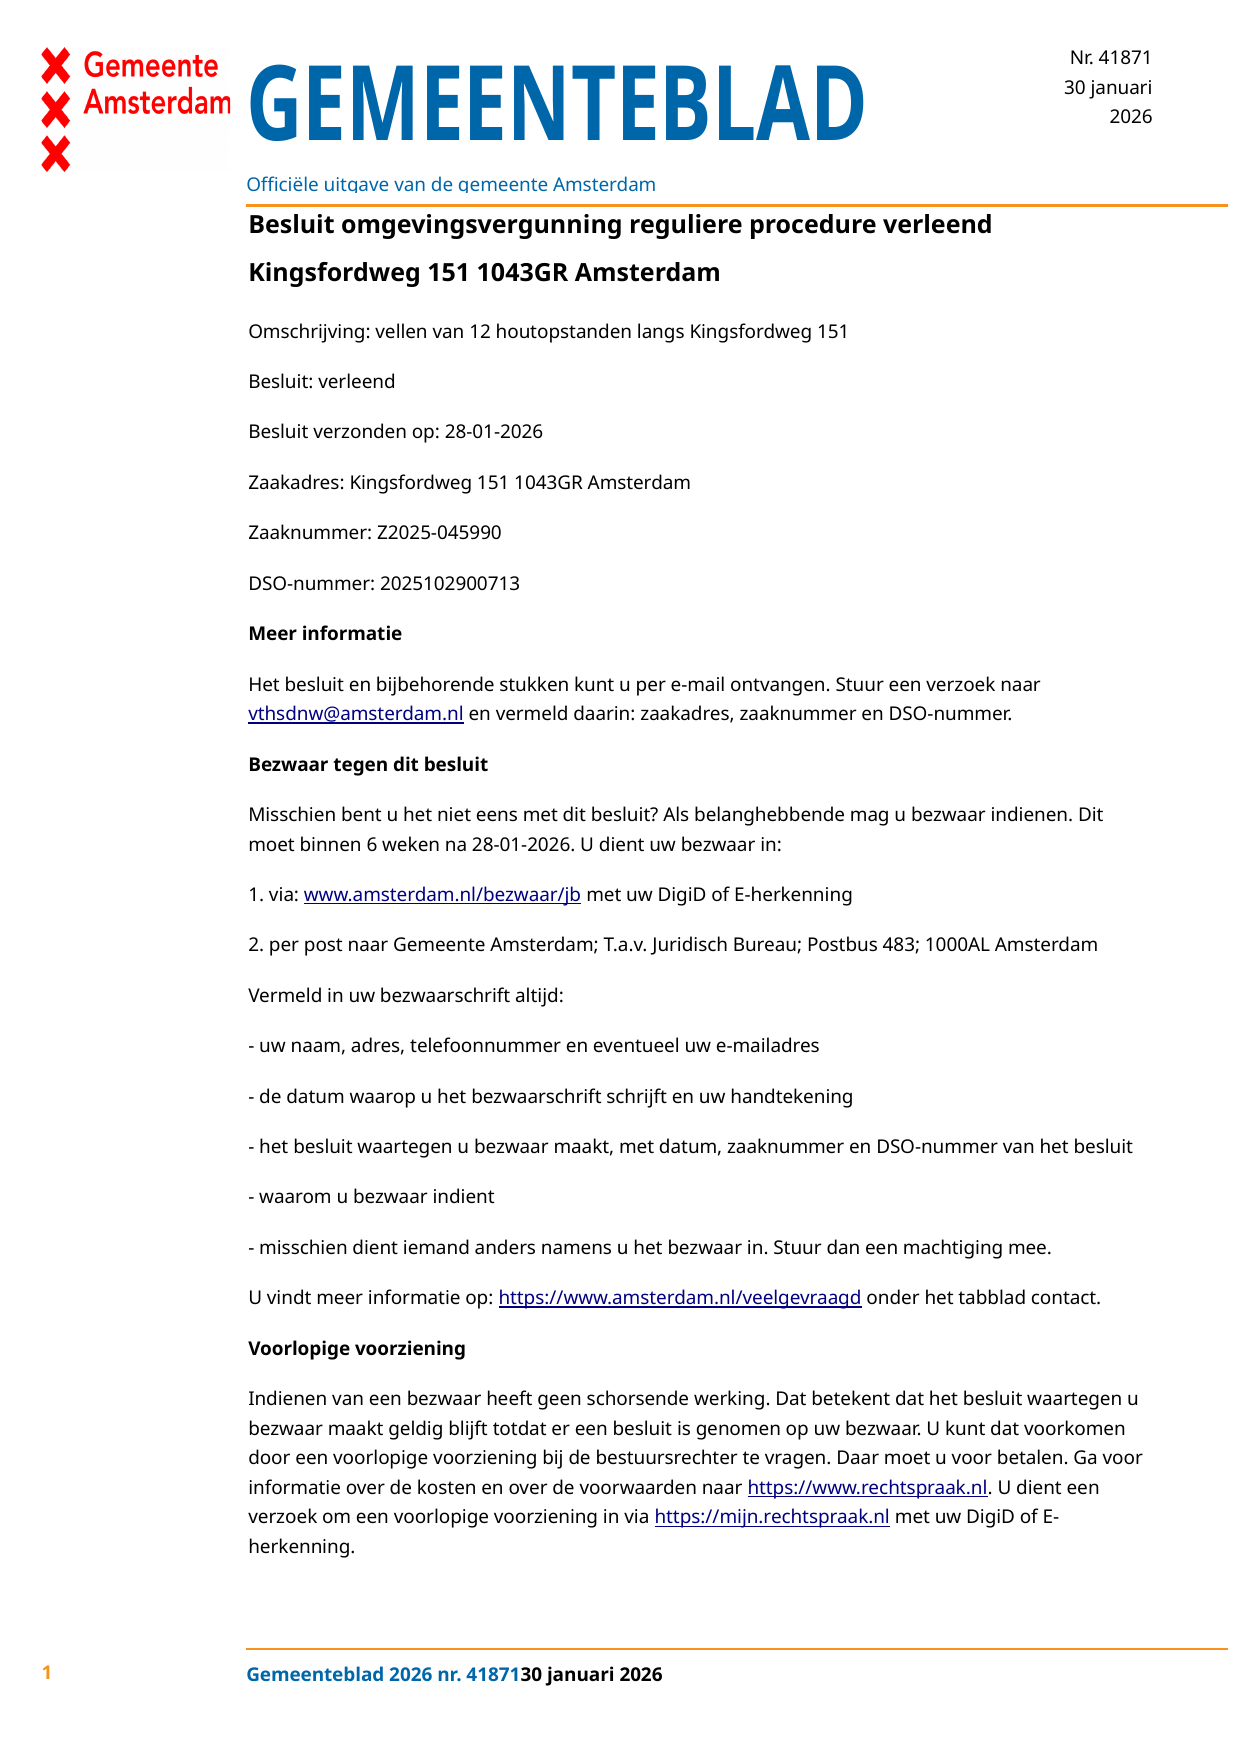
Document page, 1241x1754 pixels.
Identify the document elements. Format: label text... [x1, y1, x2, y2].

text Omschrijving: vellen van 12 houtopstanden langs Kingsfordweg 151 [248, 318, 1152, 344]
text Voorlopige voorziening [248, 1335, 1152, 1361]
text Het besluit en bijbehorende stukken kunt u per e-mail ontvangen. Stuur een verzoek naar vthsdnw@amsterdam.nl en vermeld daarin: zaakadres, zaaknummer en DSO-nummer. [248, 671, 1152, 726]
text Besluit: verleend [248, 368, 1152, 394]
picture [41, 47, 231, 172]
text Bezwaar tegen dit besluit [248, 751, 1152, 777]
text Meer informatie [248, 620, 1152, 646]
text U vindt meer informatie op: https://www.amsterdam.nl/veelgevraagd onder het tabblad contact. [248, 1284, 1152, 1310]
text Vermeld in uw bezwaarschrift altijd: [248, 982, 1152, 1008]
text Besluit verzonden op: 28-01-2026 [248, 419, 1152, 444]
text - uw naam, adres, telefoonnummer en eventueel uw e-mailadres [248, 1032, 1152, 1058]
text - het besluit waartegen u bezwaar maakt, met datum, zaaknummer en DSO-nummer van het besluit [248, 1133, 1152, 1159]
text - waarom u bezwaar indient [248, 1184, 1152, 1209]
text - de datum waarop u het bezwaarschrift schrijft en uw handtekening [248, 1083, 1152, 1109]
text Besluit omgevingsvergunning reguliere procedure verleend Kingsfordweg 151 1043GR Amsterdam [248, 207, 1152, 288]
text Indienen van een bezwaar heeft geen schorsende werking. Dat betekent dat het besluit waartegen u bezwaar maakt geldig blijft totdat er een besluit is genomen op uw bezwaar. U kunt dat voorkomen door een voorlopige voorziening bij de bestuursrechter te vragen. Daar moet u voor betalen. Ga voor informatie over de kosten en over de voorwaarden naar https://www.rechtspraak.nl. U dient een verzoek om een voorlopige voorziening in via https://mijn.rechtspraak.nl met uw DigiD of E-herkenning. [248, 1385, 1152, 1559]
text - misschien dient iemand anders namens u het bezwaar in. Stuur dan een machtiging mee. [248, 1234, 1152, 1260]
text Zaakadres: Kingsfordweg 151 1043GR Amsterdam [248, 469, 1152, 495]
text 1. via: www.amsterdam.nl/bezwaar/jb met uw DigiD of E-herkenning [248, 881, 1152, 907]
text DSO-nummer: 2025102900713 [248, 570, 1152, 596]
text Zaaknummer: Z2025-045990 [248, 519, 1152, 545]
text Misschien bent u het niet eens met dit besluit? Als belanghebbende mag u bezwaar indienen. Dit moet binnen 6 weken na 28-01-2026. U dient uw bezwaar in: [248, 801, 1152, 857]
text 2. per post naar Gemeente Amsterdam; T.a.v. Juridisch Bureau; Postbus 483; 1000AL Amsterdam [248, 932, 1152, 957]
